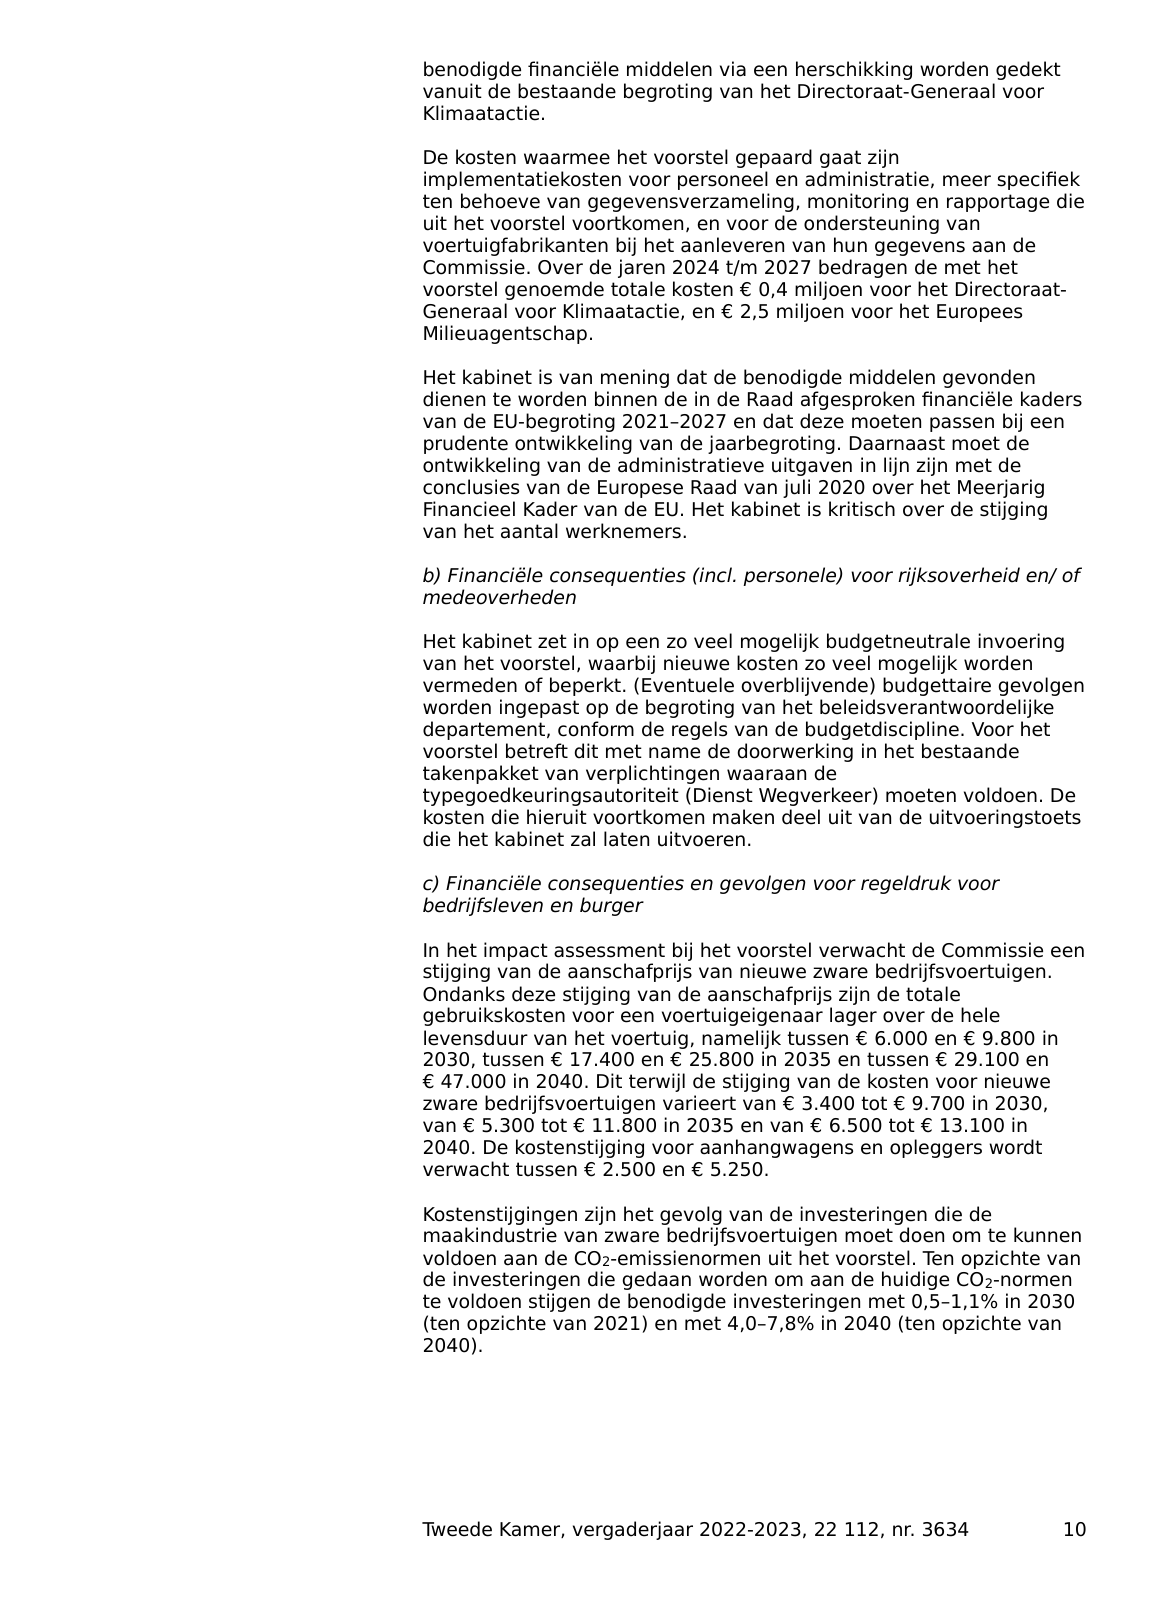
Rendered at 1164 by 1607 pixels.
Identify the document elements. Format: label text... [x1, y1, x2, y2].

text Het kabinet zet in op een zo veel mogelijk budgetneutrale invoering van het voorstel, waarbij nieuwe kosten zo veel mogelijk worden vermeden of beperkt. (Eventuele overblijvende) budgettaire gevolgen worden ingepast op de begroting van het beleidsverantwoordelijke departement, conform de regels van de budgetdiscipline. Voor het voorstel betreft dit met name de doorwerking in het bestaande takenpakket van verplichtingen waaraan de typegoedkeuringsautoriteit (Dienst Wegverkeer) moeten voldoen. De kosten die hieruit voortkomen maken deel uit van de uitvoeringstoets die het kabinet zal laten uitvoeren. [422, 631, 1087, 851]
text Het kabinet is van mening dat de benodigde middelen gevonden dienen te worden binnen de in de Raad afgesproken financiële kaders van de EU-begroting 2021–2027 en dat deze moeten passen bij een prudente ontwikkeling van de jaarbegroting. Daarnaast moet de ontwikkeling van de administratieve uitgaven in lijn zijn met de conclusies van de Europese Raad van juli 2020 over het Meerjarig Financieel Kader van de EU. Het kabinet is kritisch over de stijging van het aantal werknemers. [422, 367, 1087, 543]
text Kostenstijgingen zijn het gevolg van de investeringen die de maakindustrie van zware bedrijfsvoertuigen moet doen om te kunnen voldoen aan de CO2-emissienormen uit het voorstel. Ten opzichte van de investeringen die gedaan worden om aan de huidige CO2-normen te voldoen stijgen de benodigde investeringen met 0,5–1,1% in 2030 (ten opzichte van 2021) en met 4,0–7,8% in 2040 (ten opzichte van 2040). [422, 1203, 1087, 1357]
subtitle b) Financiële consequenties (incl. personele) voor rijksoverheid en/ of medeoverheden [422, 565, 1087, 609]
text benodigde financiële middelen via een herschikking worden gedekt vanuit de bestaande begroting van het Directoraat-Generaal voor Klimaatactie. [422, 59, 1087, 125]
subtitle c) Financiële consequenties en gevolgen voor regeldruk voor bedrijfsleven en burger [422, 873, 1087, 917]
text De kosten waarmee het voorstel gepaard gaat zijn implementatiekosten voor personeel en administratie, meer specifiek ten behoeve van gegevensverzameling, monitoring en rapportage die uit het voorstel voortkomen, en voor de ondersteuning van voertuigfabrikanten bij het aanleveren van hun gegevens aan de Commissie. Over de jaren 2024 t/m 2027 bedragen de met het voorstel genoemde totale kosten € 0,4 miljoen voor het Directoraat-Generaal voor Klimaatactie, en € 2,5 miljoen voor het Europees Milieuagentschap. [422, 147, 1087, 345]
text In het impact assessment bij het voorstel verwacht de Commissie een stijging van de aanschafprijs van nieuwe zware bedrijfsvoertuigen. Ondanks deze stijging van de aanschafprijs zijn de totale gebruikskosten voor een voertuigeigenaar lager over de hele levensduur van het voertuig, namelijk tussen € 6.000 en € 9.800 in 2030, tussen € 17.400 en € 25.800 in 2035 en tussen € 29.100 en € 47.000 in 2040. Dit terwijl de stijging van de kosten voor nieuwe zware bedrijfsvoertuigen varieert van € 3.400 tot € 9.700 in 2030, van € 5.300 tot € 11.800 in 2035 en van € 6.500 tot € 13.100 in 2040. De kostenstijging voor aanhangwagens en opleggers wordt verwacht tussen € 2.500 en € 5.250. [422, 939, 1087, 1181]
